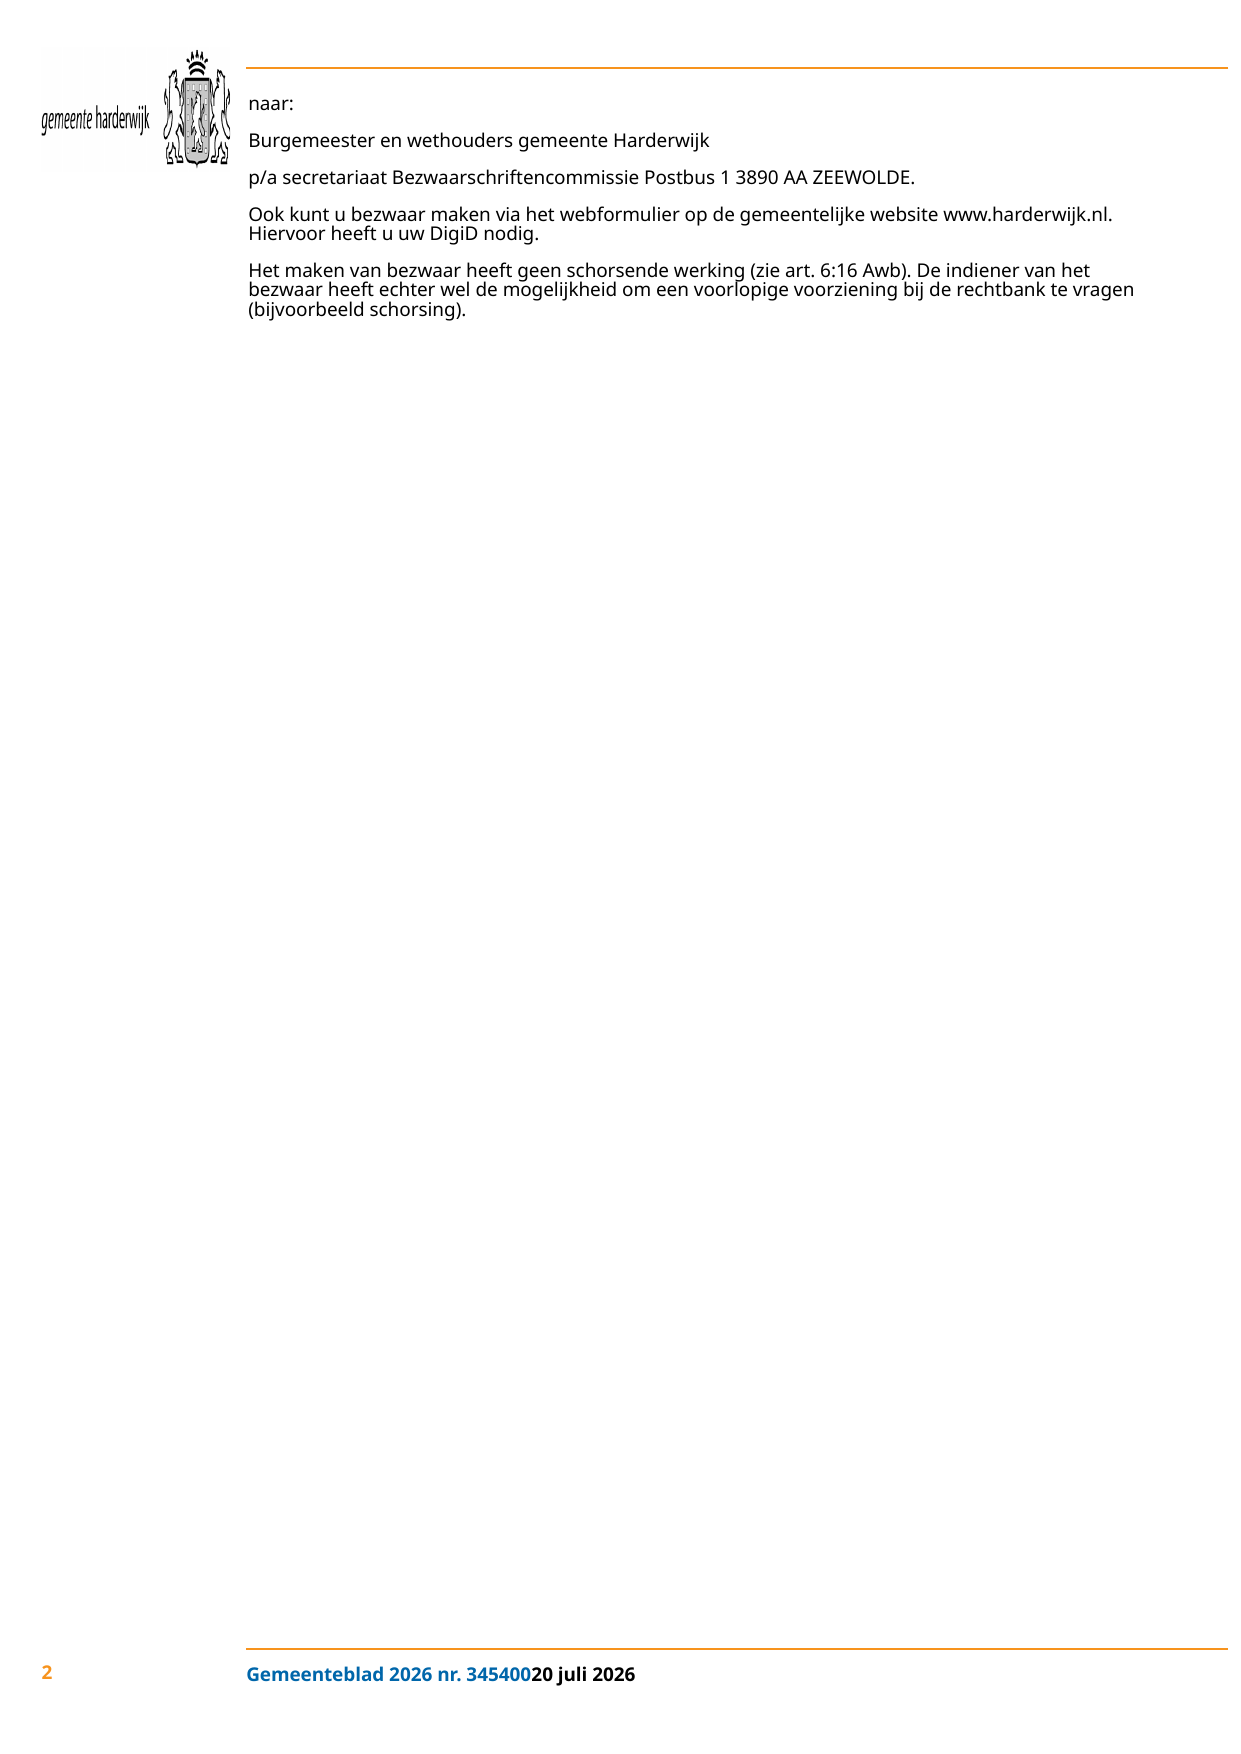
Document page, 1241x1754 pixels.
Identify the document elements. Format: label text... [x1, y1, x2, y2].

picture [41, 47, 231, 172]
text Het maken van bezwaar heeft geen schorsende werking (zie art. 6:16 Awb). De indiener van het bezwaar heeft echter wel de mogelijkheid om een voorlopige voorziening bij de rechtbank te vragen (bijvoorbeeld schorsing). [248, 262, 1152, 320]
text Ook kunt u bezwaar maken via het webformulier op de gemeentelijke website www.harderwijk.nl. Hiervoor heeft u uw DigiD nodig. [248, 206, 1152, 244]
text naar: [248, 95, 1152, 114]
text Burgemeester en wethouders gemeente Harderwijk [248, 132, 1152, 151]
text p/a secretariaat Bezwaarschriftencommissie Postbus 1 3890 AA ZEEWOLDE. [248, 169, 1152, 188]
